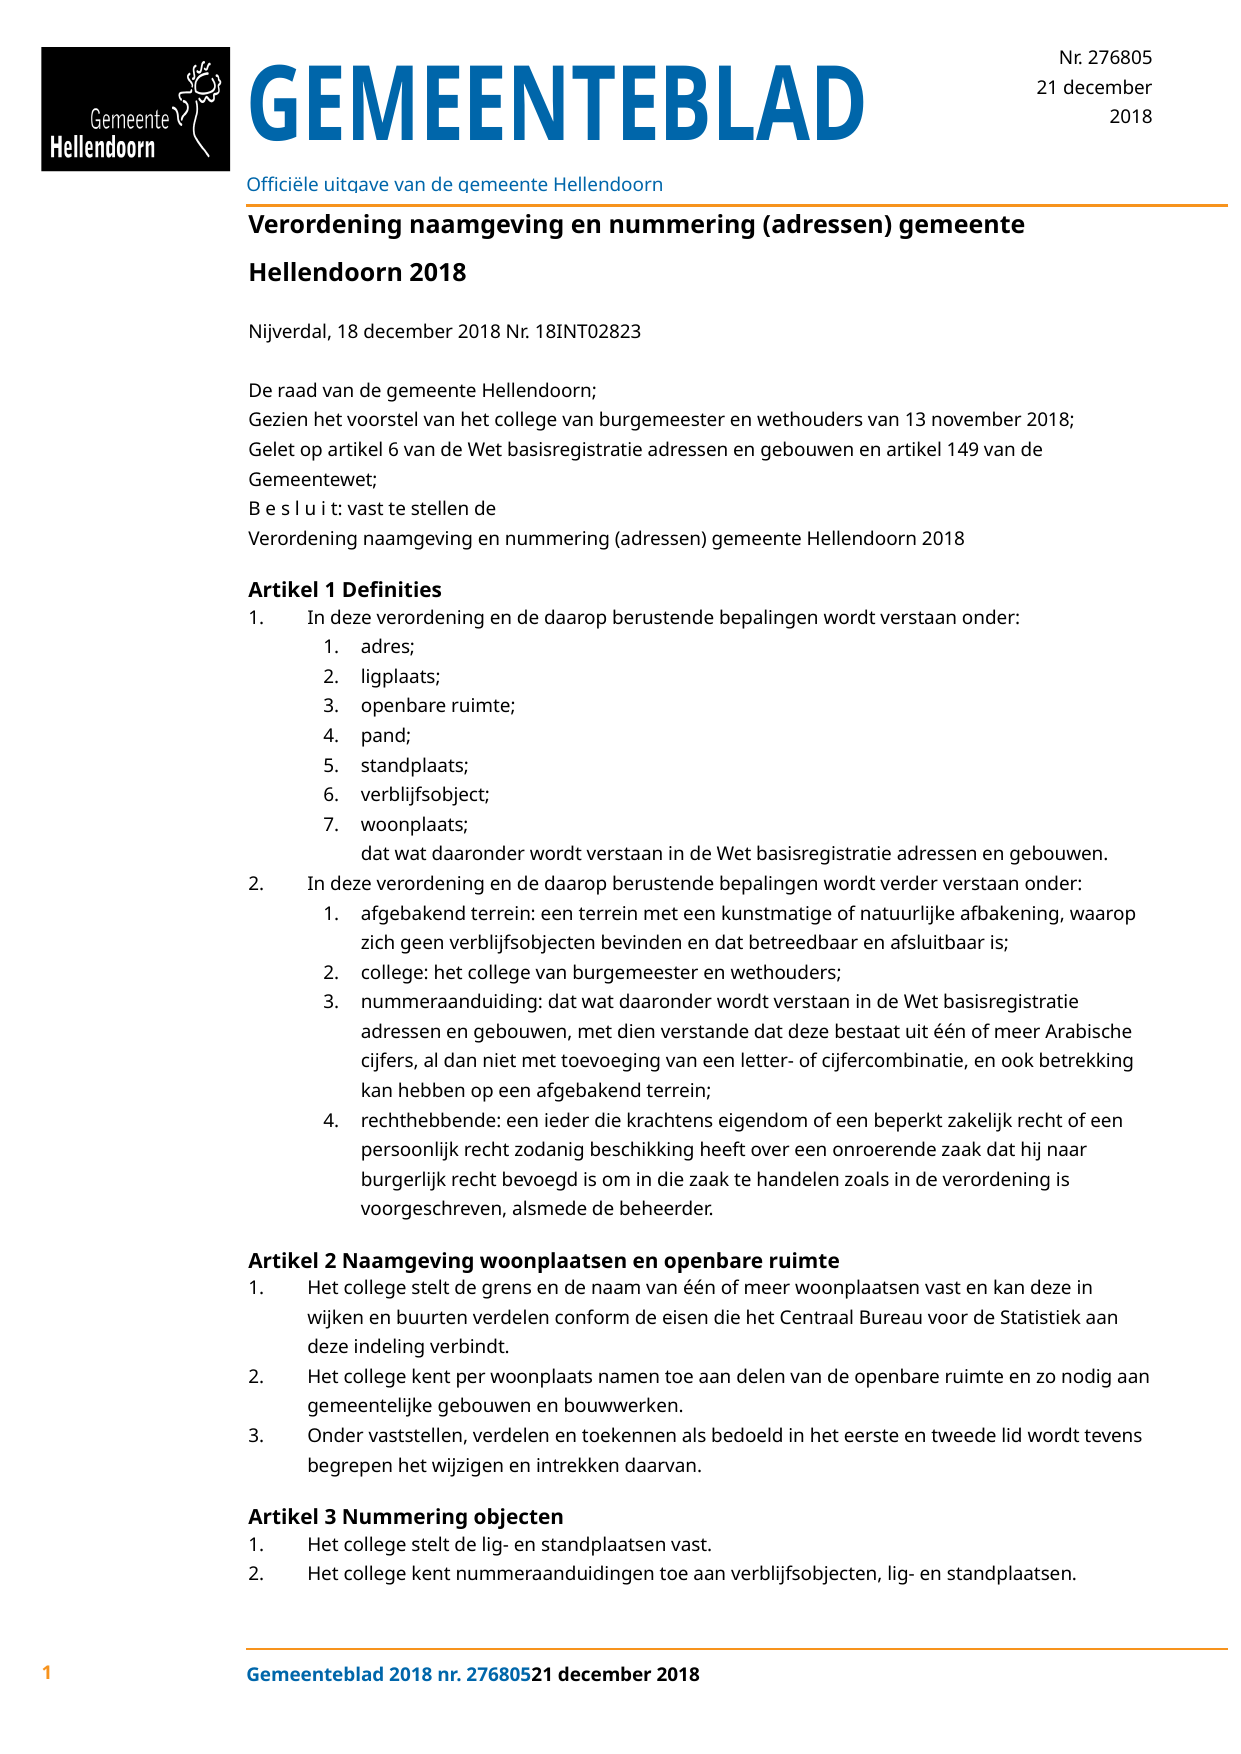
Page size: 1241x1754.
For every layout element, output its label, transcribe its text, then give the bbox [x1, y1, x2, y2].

text Artikel 2 Naamgeving woonplaatsen en openbare ruimte [248, 1246, 1152, 1274]
list adres; [323, 633, 1152, 659]
picture [41, 47, 231, 172]
list rechthebbende: een ieder die krachtens eigendom of een beperkt zakelijk recht of een persoonlijk recht zodanig beschikking heeft over een onroerende zaak dat hij naar burgerlijk recht bevoegd is om in die zaak te handelen zoals in de verordening is voorgeschreven, alsmede de beheerder. [323, 1107, 1152, 1221]
list In deze verordening en de daarop berustende bepalingen wordt verder verstaan onder: [248, 870, 1152, 896]
list Onder vaststellen, verdelen en toekennen als bedoeld in het eerste en tweede lid wordt tevens begrepen het wijzigen en intrekken daarvan. [248, 1422, 1152, 1478]
list standplaats; [323, 752, 1152, 777]
text Artikel 1 Definities [248, 575, 1152, 604]
text Gezien het voorstel van het college van burgemeester en wethouders van 13 november 2018; [248, 407, 1152, 432]
list ligplaats; [323, 663, 1152, 689]
text B e s l u i t: vast te stellen de [248, 495, 1152, 521]
list woonplaats; [323, 811, 1152, 837]
list Het college kent per woonplaats namen toe aan delen van de openbare ruimte en zo nodig aan gemeentelijke gebouwen en bouwwerken. [248, 1363, 1152, 1418]
list college: het college van burgemeester en wethouders; [323, 959, 1152, 984]
list pand; [323, 722, 1152, 748]
list verblijfsobject; [323, 781, 1152, 807]
text Verordening naamgeving en nummering (adressen) gemeente Hellendoorn 2018 [248, 207, 1152, 288]
list Het college stelt de lig- en standplaatsen vast. [248, 1531, 1152, 1556]
text Gelet op artikel 6 van de Wet basisregistratie adressen en gebouwen en artikel 149 van de Gemeentewet; [248, 436, 1152, 492]
list Het college kent nummeraanduidingen toe aan verblijfsobjecten, lig- en standplaatsen. [248, 1560, 1152, 1586]
list Het college stelt de grens en de naam van één of meer woonplaatsen vast en kan deze in wijken en buurten verdelen conform de eisen die het Centraal Bureau voor de Statistiek aan deze indeling verbindt. [248, 1274, 1152, 1359]
text Nijverdal, 18 december 2018 Nr. 18INT02823 [248, 318, 1152, 344]
list nummeraanduiding: dat wat daaronder wordt verstaan in de Wet basisregistratie adressen en gebouwen, met dien verstande dat deze bestaat uit één of meer Arabische cijfers, al dan niet met toevoeging van een letter- of cijfercombinatie, en ook betrekking kan hebben op een afgebakend terrein; [323, 988, 1152, 1103]
list In deze verordening en de daarop berustende bepalingen wordt verstaan onder: [248, 604, 1152, 629]
list dat wat daaronder wordt verstaan in de Wet basisregistratie adressen en gebouwen. [323, 841, 1152, 866]
list openbare ruimte; [323, 693, 1152, 718]
text De raad van de gemeente Hellendoorn; [248, 377, 1152, 403]
text Artikel 3 Nummering objecten [248, 1502, 1152, 1531]
list afgebakend terrein: een terrein met een kunstmatige of natuurlijke afbakening, waarop zich geen verblijfsobjecten bevinden en dat betreedbaar en afsluitbaar is; [323, 900, 1152, 955]
text Verordening naamgeving en nummering (adressen) gemeente Hellendoorn 2018 [248, 525, 1152, 551]
